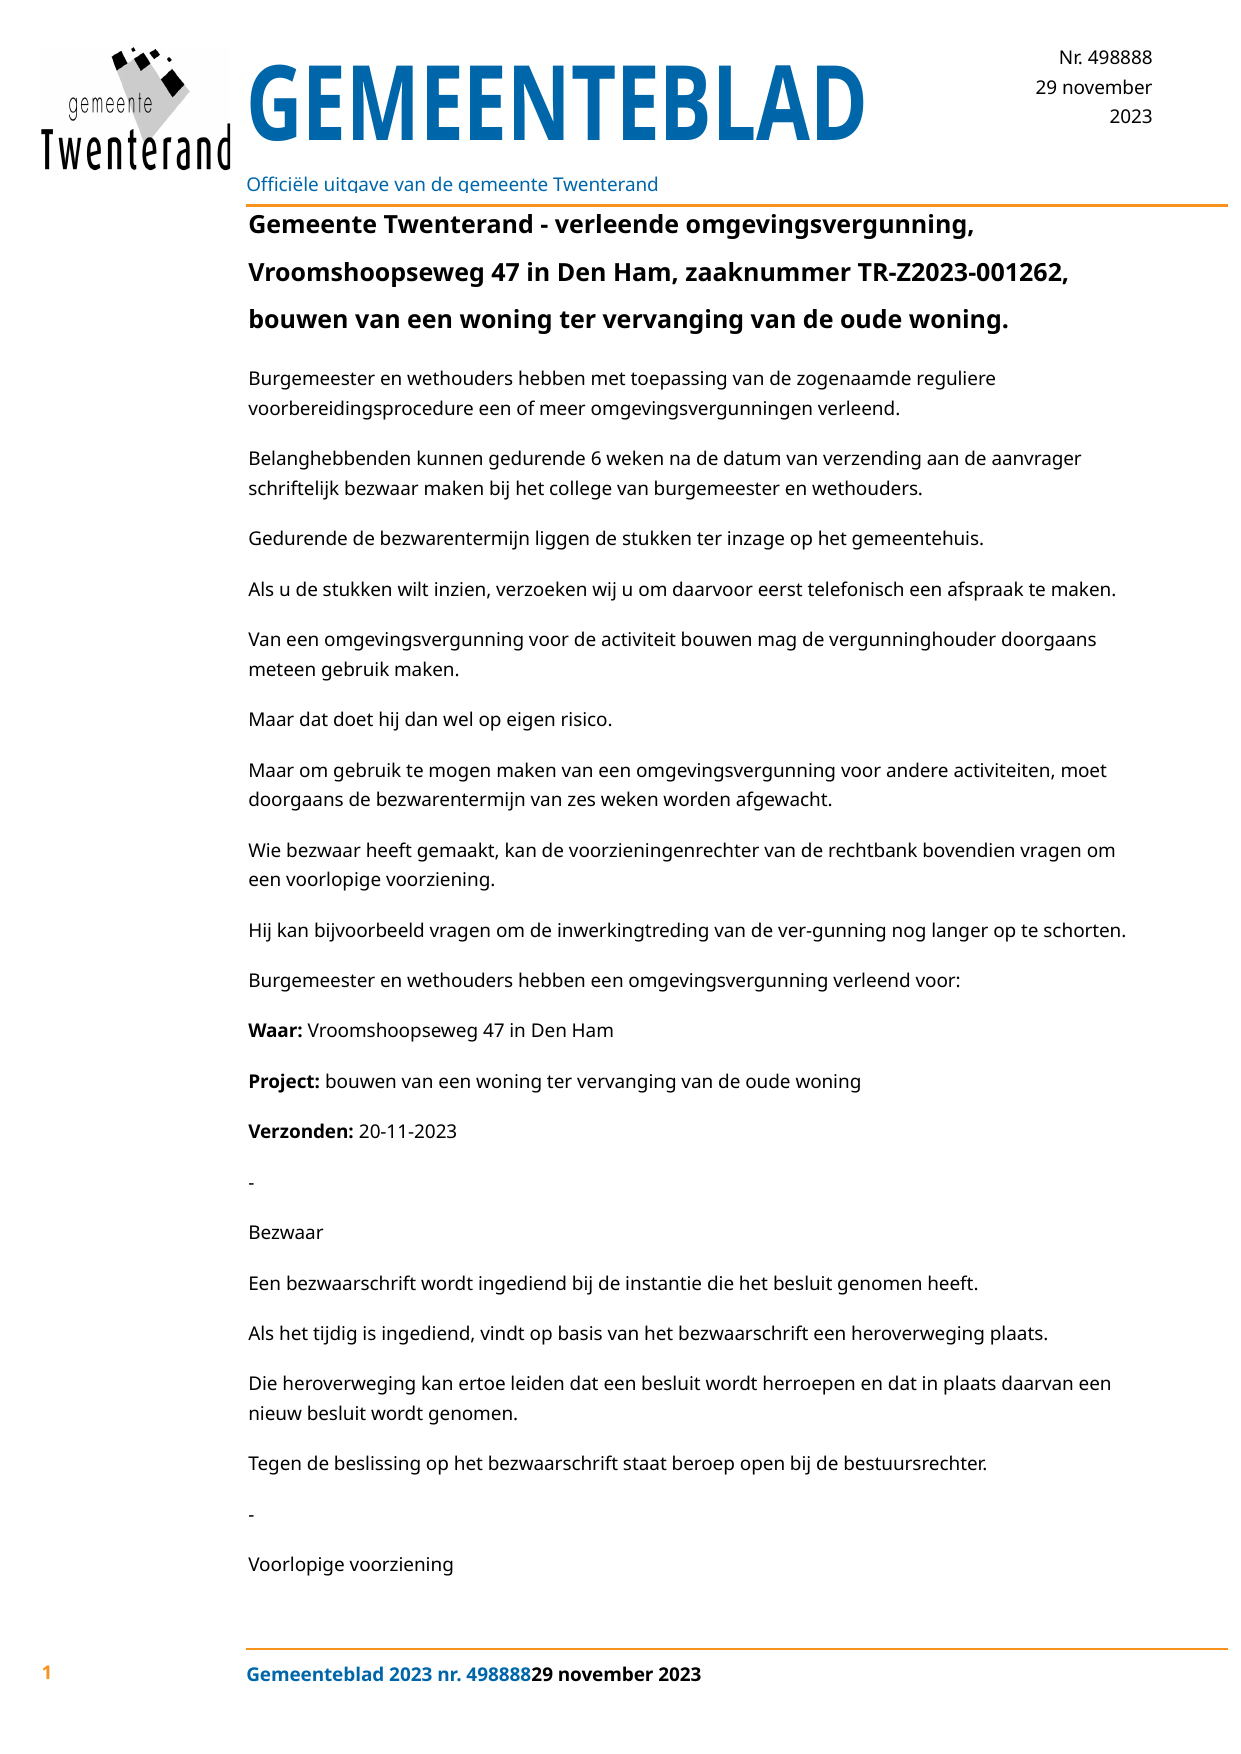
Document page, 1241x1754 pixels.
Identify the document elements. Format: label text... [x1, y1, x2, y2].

text Een bezwaarschrift wordt ingediend bij de instantie die het besluit genomen heeft. [248, 1270, 1152, 1295]
text Als het tijdig is ingediend, vindt op basis van het bezwaarschrift een heroverweging plaats. [248, 1320, 1152, 1346]
text Verzonden: 20-11-2023 [248, 1118, 1152, 1144]
text Waar: Vroomshoopseweg 47 in Den Ham [248, 1018, 1152, 1043]
text Voorlopige voorziening [248, 1551, 1152, 1577]
text - [248, 1501, 1152, 1527]
text Van een omgevingsvergunning voor de activiteit bouwen mag de vergunninghouder doorgaans meteen gebruik maken. [248, 626, 1152, 682]
text Burgemeester en wethouders hebben met toepassing van de zogenaamde reguliere voorbereidingsprocedure een of meer omgevingsvergunningen verleend. [248, 366, 1152, 421]
text Bezwaar [248, 1219, 1152, 1245]
text Hij kan bijvoorbeeld vragen om de inwerkingtreding van de ver-gunning nog langer op te schorten. [248, 917, 1152, 942]
text Belanghebbenden kunnen gedurende 6 weken na de datum van verzending aan de aanvrager schriftelijk bezwaar maken bij het college van burgemeester en wethouders. [248, 446, 1152, 501]
text Maar om gebruik te mogen maken van een omgevingsvergunning voor andere activiteiten, moet doorgaans de bezwarentermijn van zes weken worden afgewacht. [248, 757, 1152, 812]
text Wie bezwaar heeft gemaakt, kan de voorzieningenrechter van de rechtbank bovendien vragen om een voorlopige voorziening. [248, 837, 1152, 892]
text Burgemeester en wethouders hebben een omgevingsvergunning verleend voor: [248, 967, 1152, 993]
text Als u de stukken wilt inzien, verzoeken wij u om daarvoor eerst telefonisch een afspraak te maken. [248, 576, 1152, 602]
text - [248, 1169, 1152, 1194]
text Gemeente Twenterand - verleende omgevingsvergunning, Vroomshoopseweg 47 in Den Ham, zaaknummer TR-Z2023-001262, bouwen van een woning ter vervanging van de oude woning. [248, 207, 1152, 336]
text Tegen de beslissing op het bezwaarschrift staat beroep open bij de bestuursrechter. [248, 1451, 1152, 1476]
text Gedurende de bezwarentermijn liggen de stukken ter inzage op het gemeentehuis. [248, 526, 1152, 551]
text Project: bouwen van een woning ter vervanging van de oude woning [248, 1068, 1152, 1094]
text Die heroverweging kan ertoe leiden dat een besluit wordt herroepen en dat in plaats daarvan een nieuw besluit wordt genomen. [248, 1371, 1152, 1426]
picture [41, 47, 231, 172]
text Maar dat doet hij dan wel op eigen risico. [248, 706, 1152, 732]
